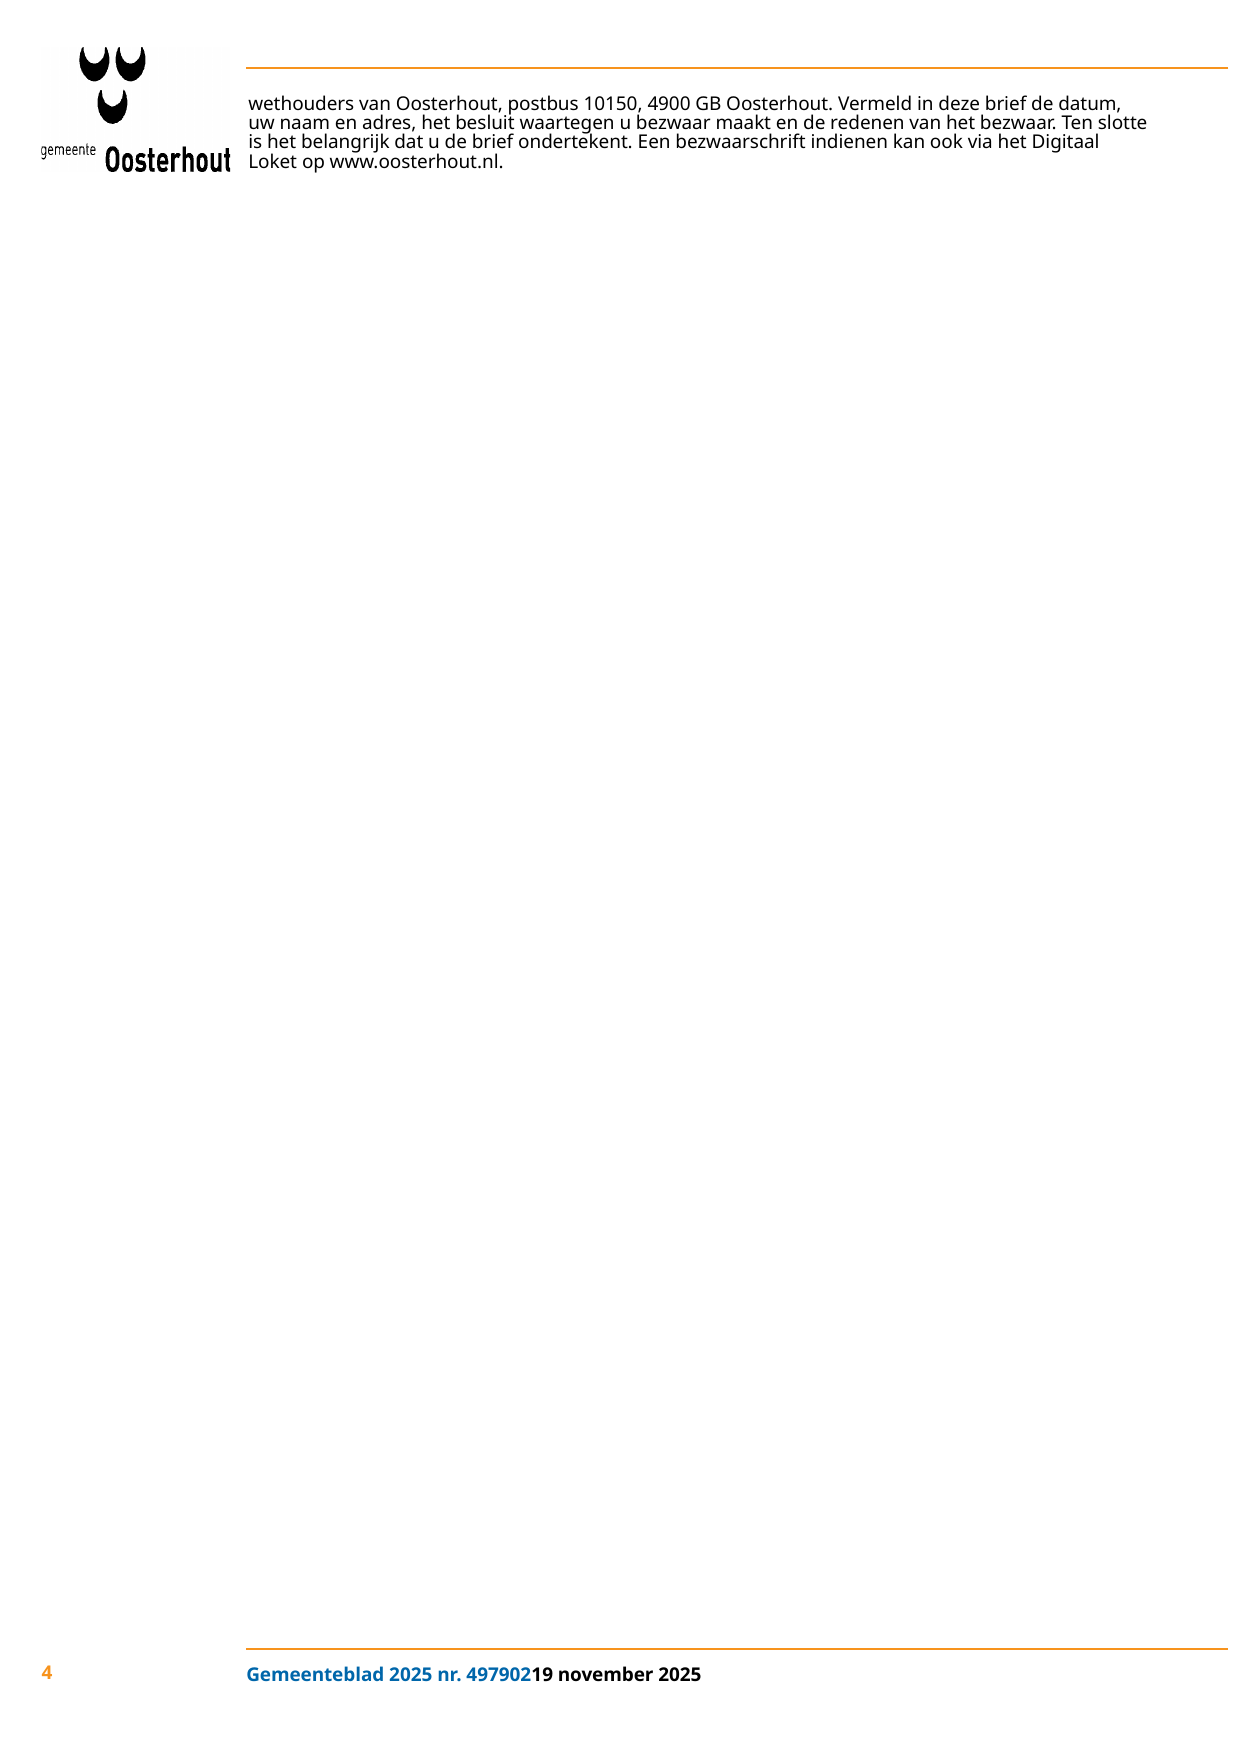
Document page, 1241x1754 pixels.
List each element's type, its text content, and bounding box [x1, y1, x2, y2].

picture [41, 47, 231, 172]
text wethouders van Oosterhout, postbus 10150, 4900 GB Oosterhout. Vermeld in deze brief de datum, uw naam en adres, het besluit waartegen u bezwaar maakt en de redenen van het bezwaar. Ten slotte is het belangrijk dat u de brief ondertekent. Een bezwaarschrift indienen kan ook via het Digitaal Loket op www.oosterhout.nl. [248, 95, 1152, 172]
